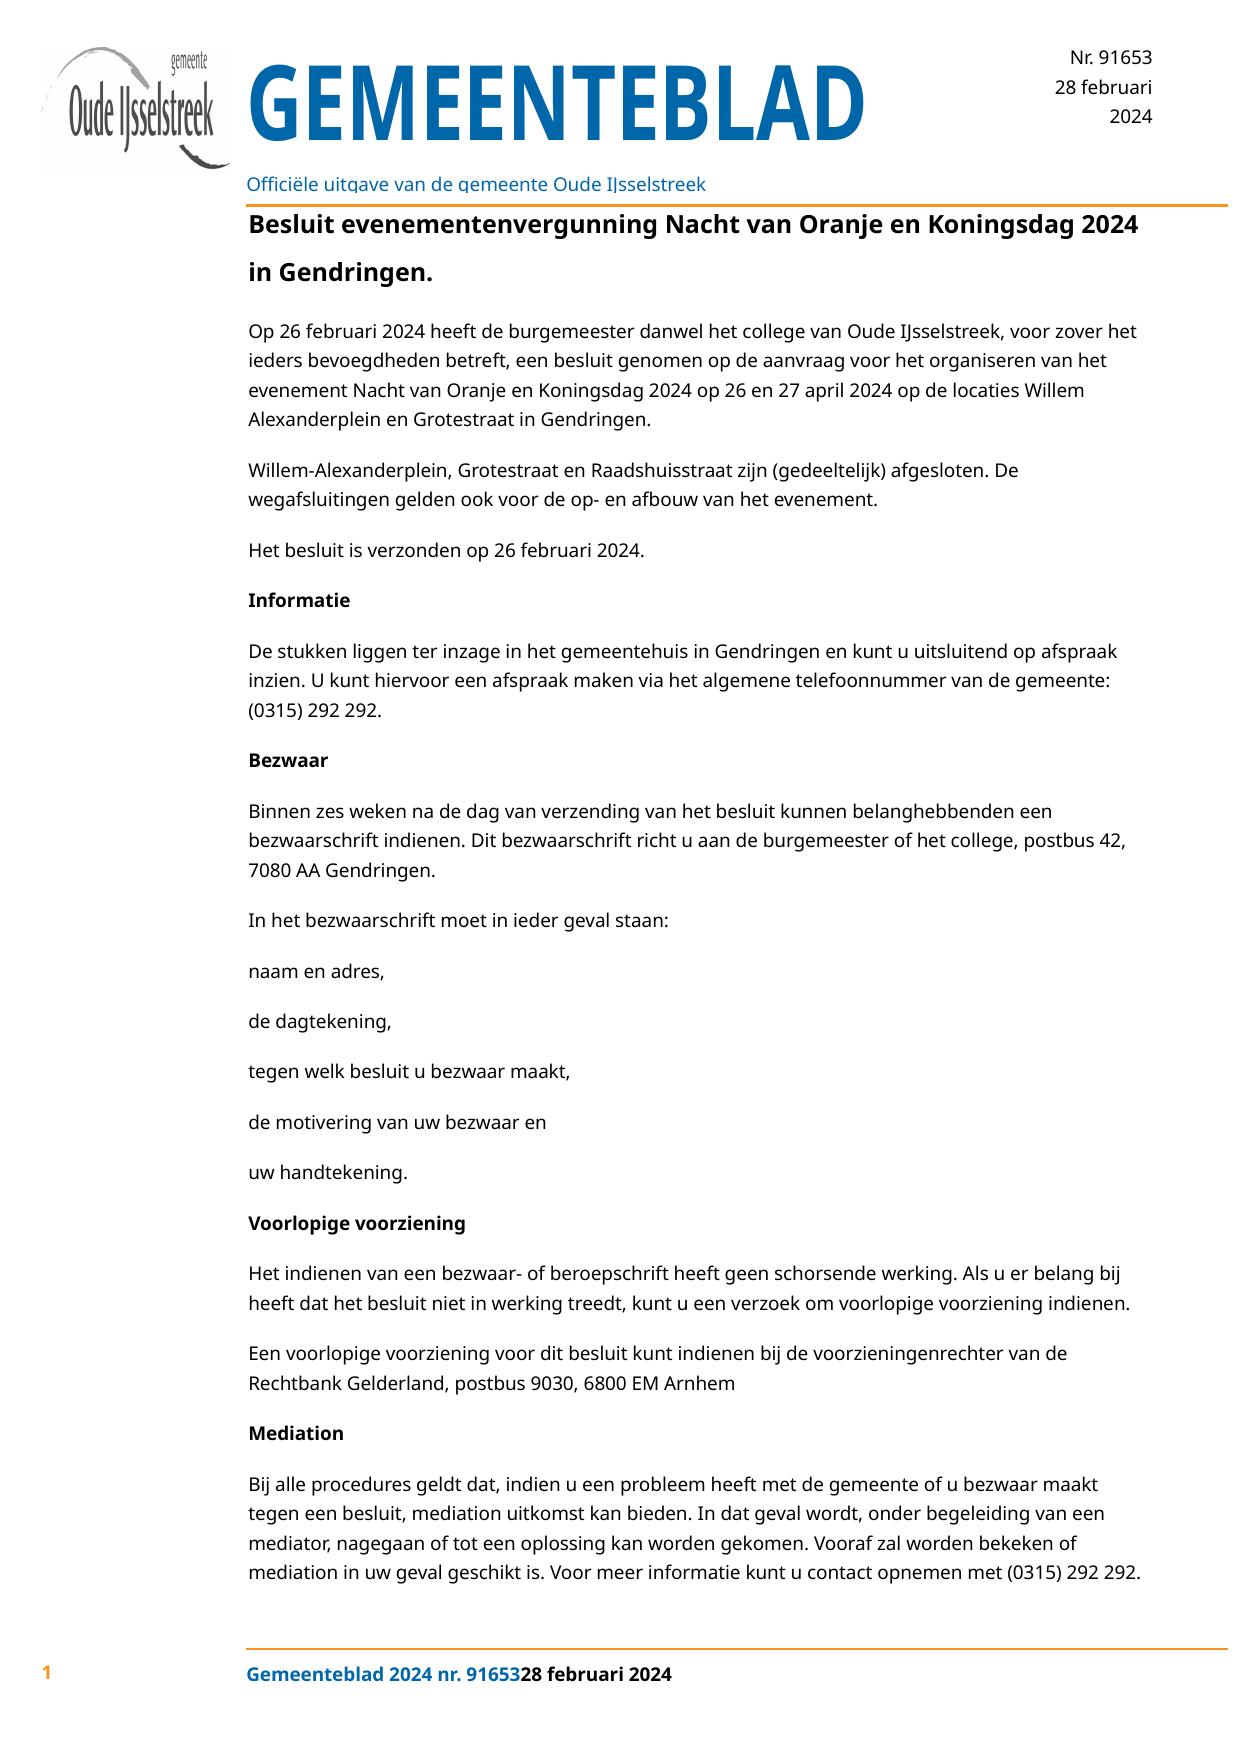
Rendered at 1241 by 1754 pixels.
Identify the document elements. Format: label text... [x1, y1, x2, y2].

text Bezwaar [248, 747, 1152, 773]
text Informatie [248, 587, 1152, 613]
picture [41, 47, 231, 172]
text de motivering van uw bezwaar en [248, 1109, 1152, 1135]
text Bij alle procedures geldt dat, indien u een probleem heeft met de gemeente of u bezwaar maakt tegen een besluit, mediation uitkomst kan bieden. In dat geval wordt, onder begeleiding van een mediator, nagegaan of tot een oplossing kan worden gekomen. Vooraf zal worden bekeken of mediation in uw geval geschikt is. Voor meer informatie kunt u contact opnemen met (0315) 292 292. [248, 1471, 1152, 1585]
text Een voorlopige voorziening voor dit besluit kunt indienen bij de voorzieningenrechter van de Rechtbank Gelderland, postbus 9030, 6800 EM Arnhem [248, 1340, 1152, 1396]
text de dagtekening, [248, 1008, 1152, 1034]
text Besluit evenementenvergunning Nacht van Oranje en Koningsdag 2024 in Gendringen. [248, 207, 1152, 288]
text naam en adres, [248, 958, 1152, 984]
text uw handtekening. [248, 1159, 1152, 1185]
text Op 26 februari 2024 heeft de burgemeester danwel het college van Oude IJsselstreek, voor zover het ieders bevoegdheden betreft, een besluit genomen op de aanvraag voor het organiseren van het evenement Nacht van Oranje en Koningsdag 2024 op 26 en 27 april 2024 op de locaties Willem Alexanderplein en Grotestraat in Gendringen. [248, 318, 1152, 432]
text Binnen zes weken na de dag van verzending van het besluit kunnen belanghebbenden een bezwaarschrift indienen. Dit bezwaarschrift richt u aan de burgemeester of het college, postbus 42, 7080 AA Gendringen. [248, 798, 1152, 883]
text Voorlopige voorziening [248, 1210, 1152, 1236]
text Het indienen van een bezwaar- of beroepschrift heeft geen schorsende werking. Als u er belang bij heeft dat het besluit niet in werking treedt, kunt u een verzoek om voorlopige voorziening indienen. [248, 1260, 1152, 1316]
text tegen welk besluit u bezwaar maakt, [248, 1059, 1152, 1084]
text Het besluit is verzonden op 26 februari 2024. [248, 537, 1152, 563]
text Mediation [248, 1420, 1152, 1446]
text In het bezwaarschrift moet in ieder geval staan: [248, 907, 1152, 933]
text De stukken liggen ter inzage in het gemeentehuis in Gendringen en kunt u uitsluitend op afspraak inzien. U kunt hiervoor een afspraak maken via het algemene telefoonnummer van de gemeente: (0315) 292 292. [248, 638, 1152, 723]
text Willem-Alexanderplein, Grotestraat en Raadshuisstraat zijn (gedeeltelijk) afgesloten. De wegafsluitingen gelden ook voor de op- en afbouw van het evenement. [248, 457, 1152, 512]
